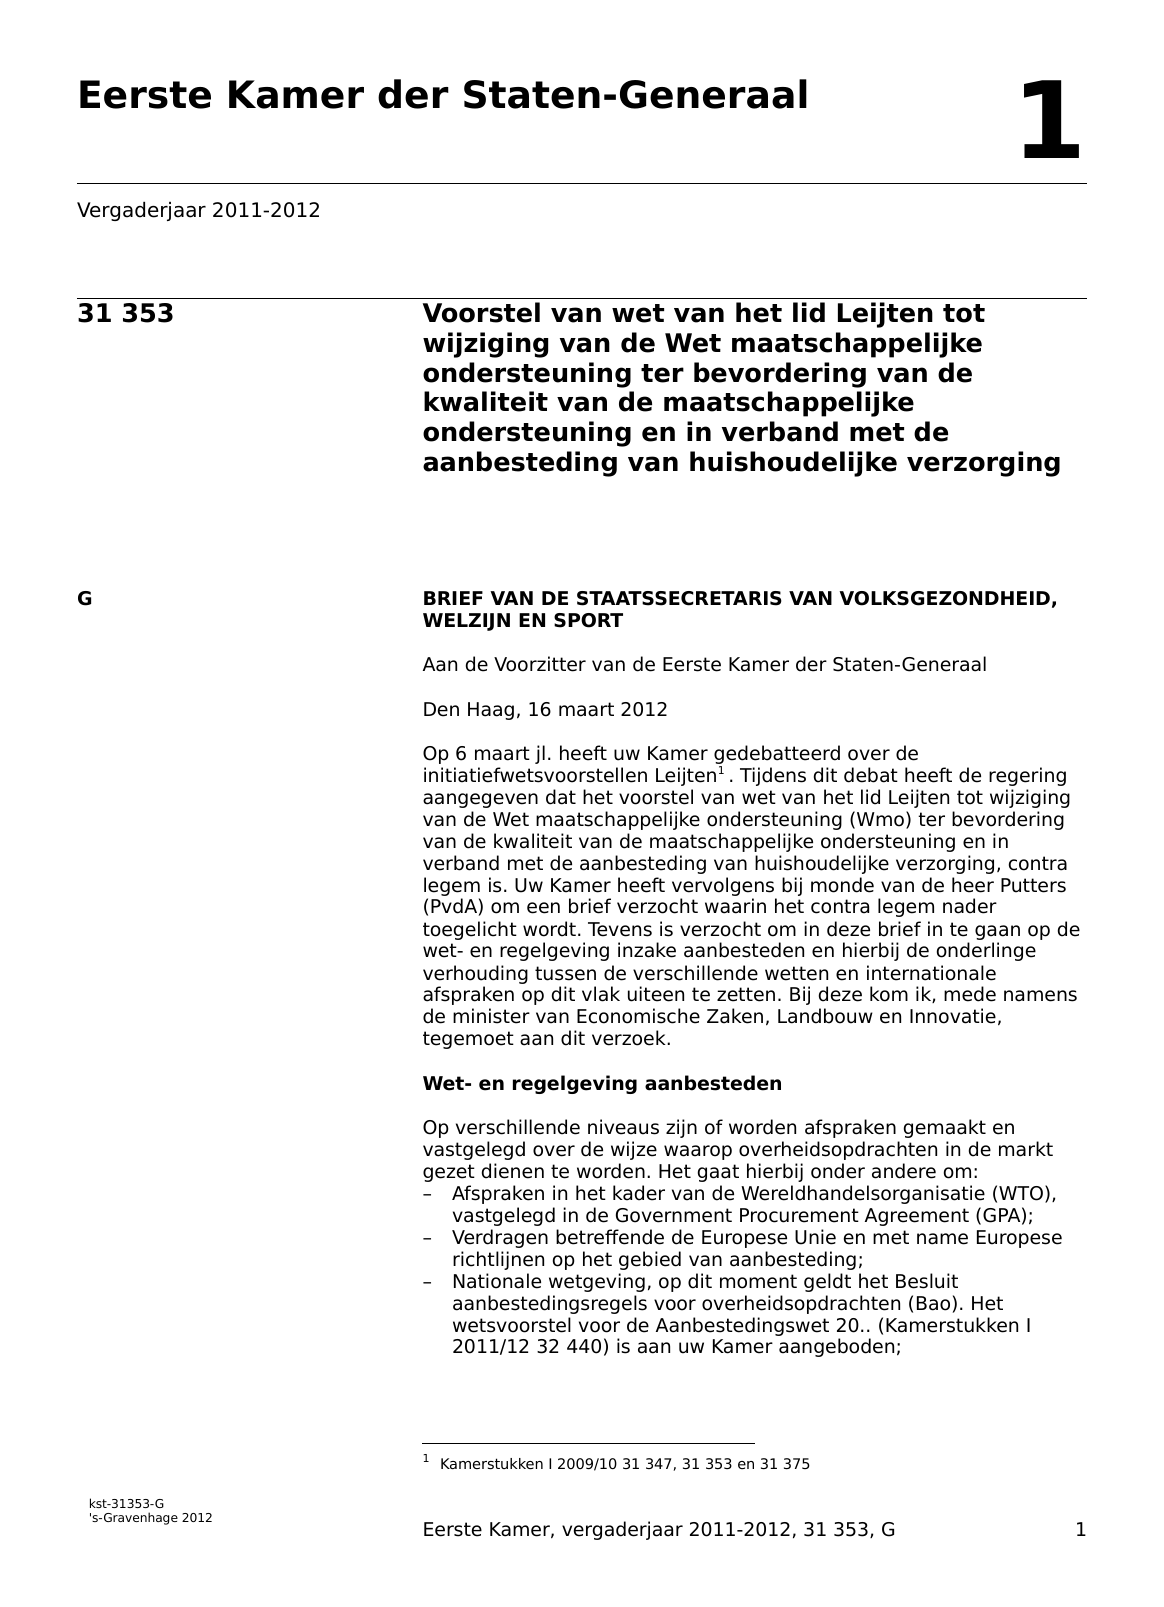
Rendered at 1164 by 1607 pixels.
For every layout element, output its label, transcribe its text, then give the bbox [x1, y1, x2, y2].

subtitle G BRIEF VAN DE STAATSSECRETARIS VAN VOLKSGEZONDHEID, WELZIJN EN SPORT [77, 588, 1087, 632]
text Aan de Voorzitter van de Eerste Kamer der Staten-Generaal [422, 654, 1087, 676]
subtitle 31 353 Voorstel van wet van het lid Leijten tot wijziging van de Wet maatschappelijke ondersteuning ter bevordering van de kwaliteit van de maatschappelijke ondersteuning en in verband met de aanbesteding van huishoudelijke verzorging [77, 299, 1087, 477]
subtitle Wet- en regelgeving aanbesteden [422, 1072, 1087, 1094]
table_cell Vergaderjaar 2011-2012 [77, 184, 1087, 298]
text kst-31353-G [88, 1497, 323, 1511]
table_header 1 [886, 59, 1087, 183]
text – Nationale wetgeving, op dit moment geldt het Besluit aanbestedingsregels voor overheidsopdrachten (Bao). Het wetsvoorstel voor de Aanbestedingswet 20.. (Kamerstukken I 2011/12 32 440) is aan uw Kamer aangeboden; [422, 1271, 1087, 1358]
text Op verschillende niveaus zijn of worden afspraken gemaakt en vastgelegd over de wijze waarop overheidsopdrachten in de markt gezet dienen te worden. Het gaat hierbij onder andere om: [422, 1117, 1087, 1183]
text 's-Gravenhage 2012 [88, 1511, 323, 1525]
text Kamerstukken I 2009/10 31 347, 31 353 en 31 375 [422, 1452, 1087, 1474]
text Op 6 maart jl. heeft uw Kamer gedebatteerd over de initiatiefwetsvoorstellen Leijten. Tijdens dit debat heeft de regering aangegeven dat het voorstel van wet van het lid Leijten tot wijziging van de Wet maatschappelijke ondersteuning (Wmo) ter bevordering van de kwaliteit van de maatschappelijke ondersteuning en in verband met de aanbesteding van huishoudelijke verzorging, contra legem is. Uw Kamer heeft vervolgens bij monde van de heer Putters (PvdA) om een brief verzocht waarin het contra legem nader toegelicht wordt. Tevens is verzocht om in deze brief in te gaan op de wet- en regelgeving inzake aanbesteden en hierbij de onderlinge verhouding tussen de verschillende wetten en internationale afspraken op dit vlak uiteen te zetten. Bij deze kom ik, mede namens de minister van Economische Zaken, Landbouw en Innovatie, tegemoet aan dit verzoek. [422, 743, 1087, 1050]
text – Verdragen betreffende de Europese Unie en met name Europese richtlijnen op het gebied van aanbesteding; [422, 1227, 1087, 1271]
text Den Haag, 16 maart 2012 [422, 698, 1087, 720]
table_header Eerste Kamer der Staten-Generaal [77, 59, 886, 183]
text – Afspraken in het kader van de Wereldhandelsorganisatie (WTO), vastgelegd in de Government Procurement Agreement (GPA); [422, 1183, 1087, 1227]
